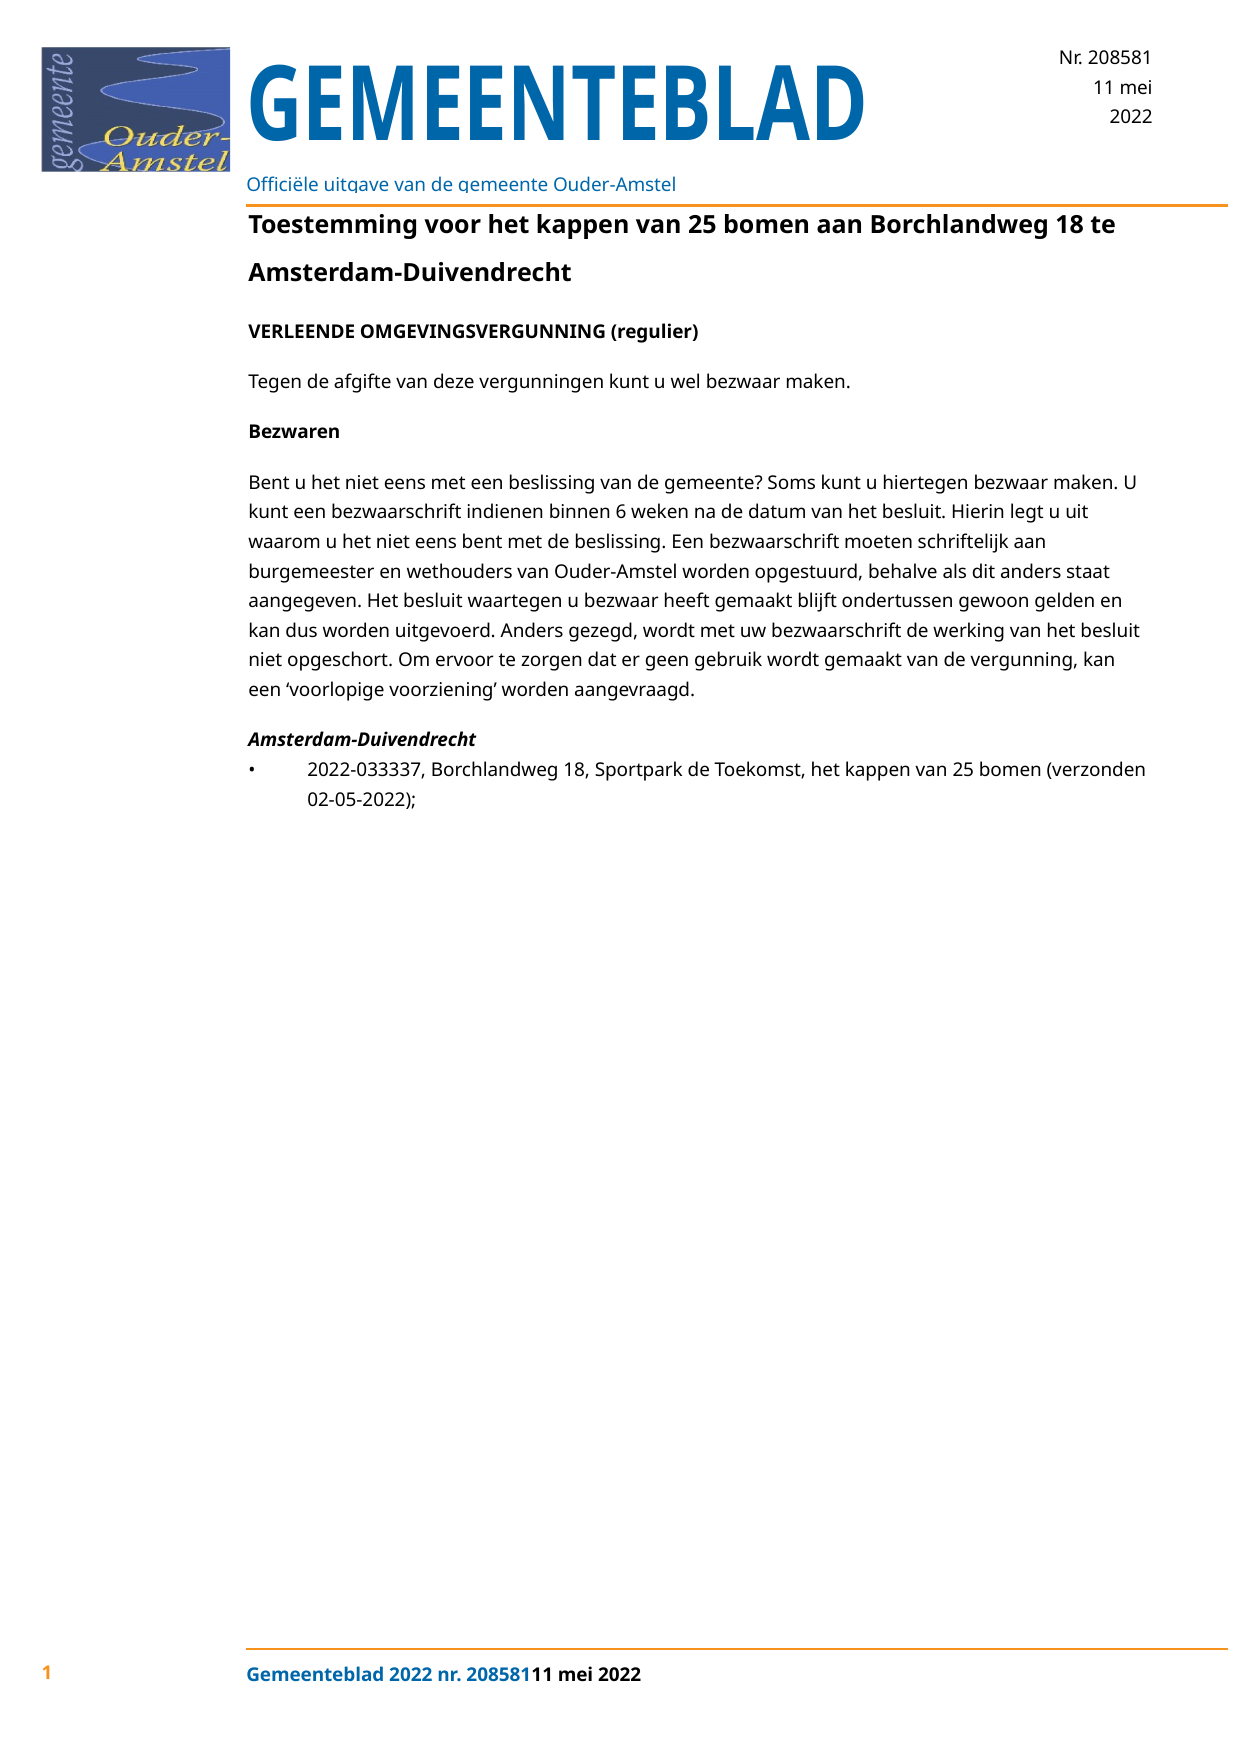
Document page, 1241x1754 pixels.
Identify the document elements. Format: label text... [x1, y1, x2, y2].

text Toestemming voor het kappen van 25 bomen aan Borchlandweg 18 te Amsterdam-Duivendrecht [248, 207, 1152, 288]
text Amsterdam-Duivendrecht [248, 727, 1152, 752]
picture [41, 47, 231, 172]
list 2022-033337, Borchlandweg 18, Sportpark de Toekomst, het kappen van 25 bomen (verzonden 02-05-2022); [248, 756, 1152, 812]
text Tegen de afgifte van deze vergunningen kunt u wel bezwaar maken. [248, 368, 1152, 394]
text Bent u het niet eens met een beslissing van de gemeente? Soms kunt u hiertegen bezwaar maken. U kunt een bezwaarschrift indienen binnen 6 weken na de datum van het besluit. Hierin legt u uit waarom u het niet eens bent met de beslissing. Een bezwaarschrift moeten schriftelijk aan burgemeester en wethouders van Ouder-Amstel worden opgestuurd, behalve als dit anders staat aangegeven. Het besluit waartegen u bezwaar heeft gemaakt blijft ondertussen gewoon gelden en kan dus worden uitgevoerd. Anders gezegd, wordt met uw bezwaarschrift de werking van het besluit niet opgeschort. Om ervoor te zorgen dat er geen gebruik wordt gemaakt van de vergunning, kan een ‘voorlopige voorziening’ worden aangevraagd. [248, 469, 1152, 702]
text Bezwaren [248, 419, 1152, 444]
text VERLEENDE OMGEVINGSVERGUNNING (regulier) [248, 318, 1152, 344]
